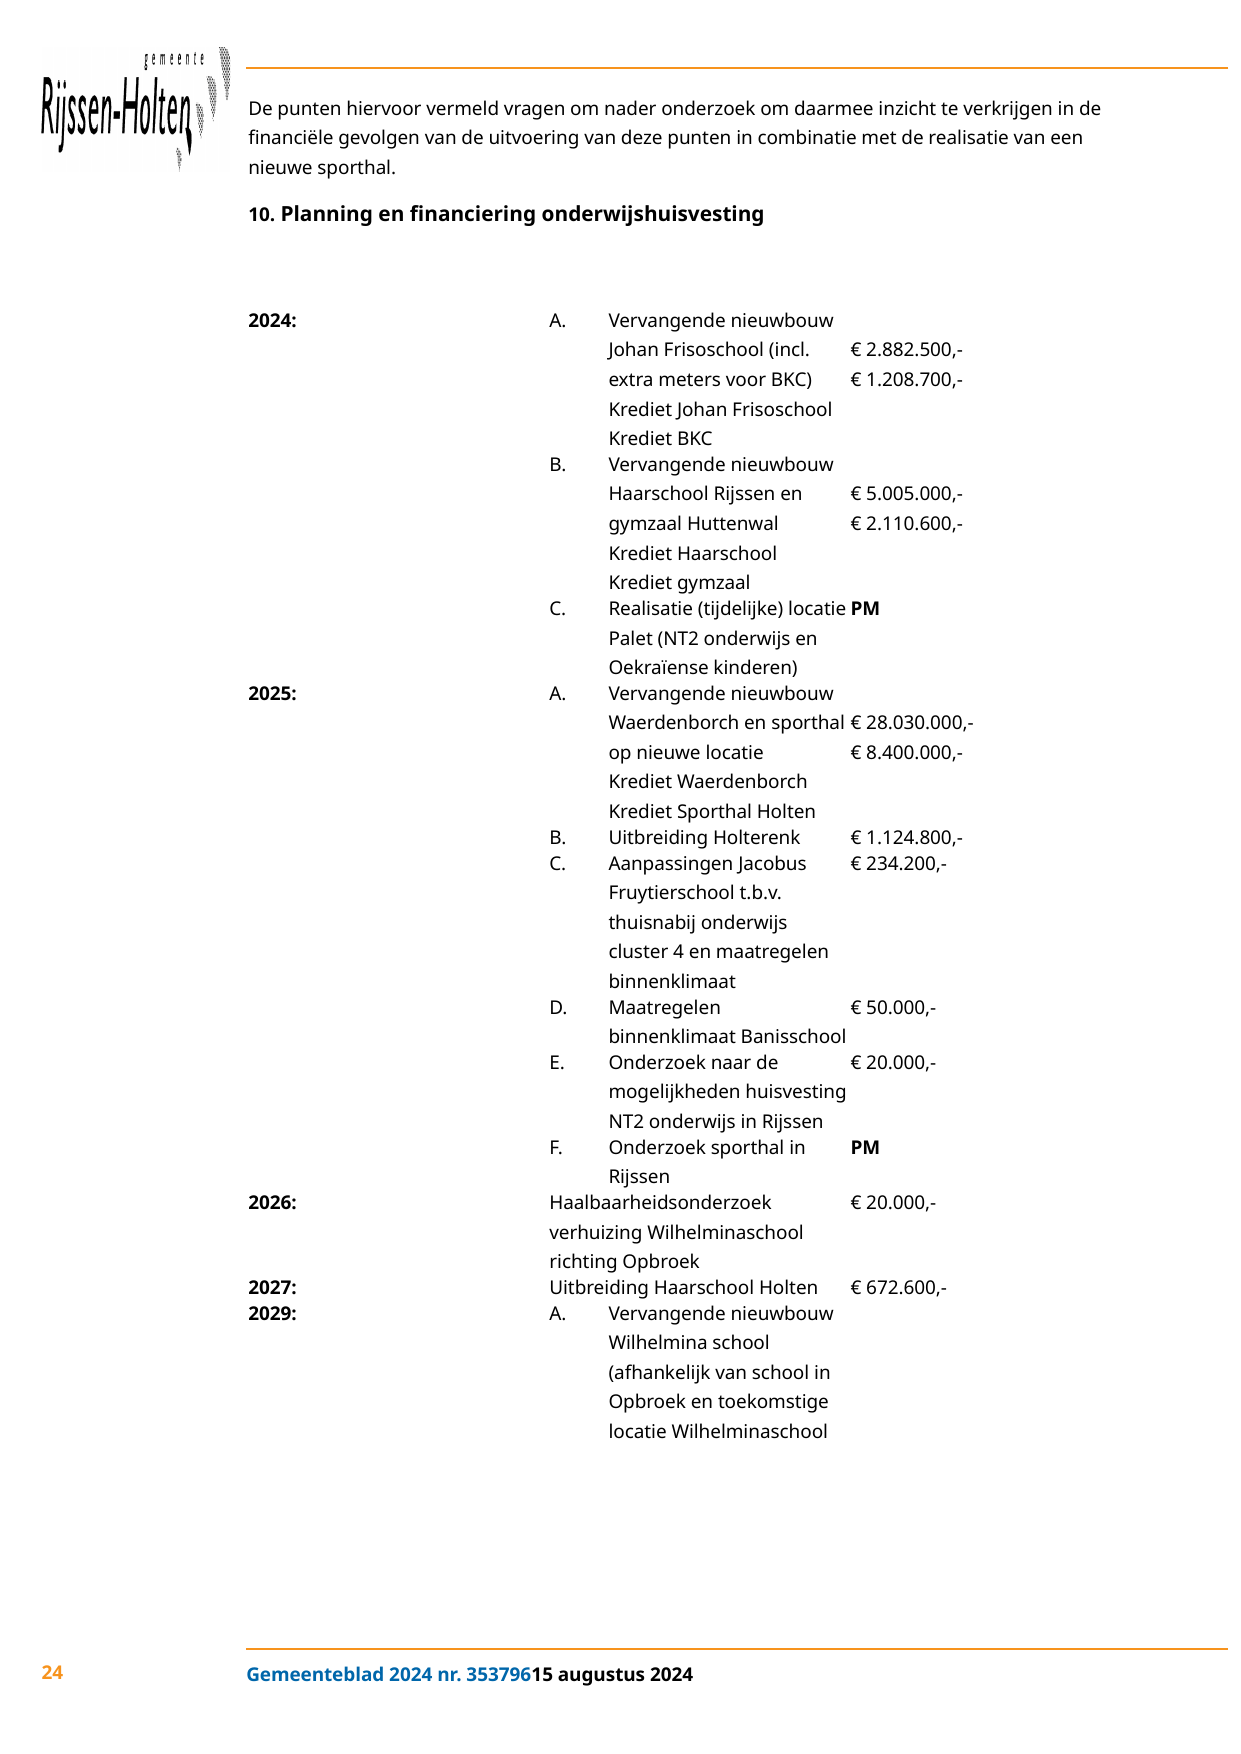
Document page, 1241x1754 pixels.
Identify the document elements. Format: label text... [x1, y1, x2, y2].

table_cell [850, 1300, 1152, 1444]
table_cell Haalbaarheidsonderzoek verhuizing Wilhelminaschool richting Opbroek [549, 1189, 850, 1274]
table_cell Realisatie (tijdelijke) locatie Palet (NT2 onderwijs en Oekraïense kinderen) [549, 595, 850, 680]
table_header Vervangende nieuwbouw Johan Frisoschool (incl. extra meters voor BKC) Krediet Johan Frisoschool Krediet BKC [549, 307, 850, 451]
table_cell Uitbreiding Haarschool Holten [549, 1274, 850, 1300]
table_cell € 20.000,- [850, 1189, 1152, 1274]
table_cell Maatregelen binnenklimaat Banisschool [549, 994, 850, 1049]
table_cell 2025: [248, 680, 549, 1189]
text De punten hiervoor vermeld vragen om nader onderzoek om daarmee inzicht te verkrijgen in de financiële gevolgen van de uitvoering van deze punten in combinatie met de realisatie van een nieuwe sporthal. [248, 95, 1152, 180]
picture [41, 47, 231, 172]
table_cell PM [850, 1134, 1152, 1189]
table_header 2024: [248, 307, 549, 680]
text 10. Planning en financiering onderwijshuisvesting [248, 199, 1152, 228]
table_cell PM [850, 595, 1152, 680]
table_header € 2.882.500,- € 1.208.700,- [850, 307, 1152, 451]
table_cell € 20.000,- [850, 1049, 1152, 1134]
table_cell 2027: [248, 1274, 549, 1300]
table_cell Vervangende nieuwbouw Waerdenborch en sporthal op nieuwe locatie Krediet Waerdenborch Krediet Sporthal Holten [549, 680, 850, 824]
table_cell € 234.200,- [850, 850, 1152, 994]
table_cell 2029: [248, 1300, 549, 1444]
table_cell Vervangende nieuwbouw Haarschool Rijssen en gymzaal Huttenwal Krediet Haarschool Krediet gymzaal [549, 451, 850, 595]
table_cell Onderzoek naar de mogelijkheden huisvesting NT2 onderwijs in Rijssen [549, 1049, 850, 1134]
table_cell Uitbreiding Holterenk [549, 824, 850, 850]
table_cell € 50.000,- [850, 994, 1152, 1049]
table_cell Vervangende nieuwbouw Wilhelmina school (afhankelijk van school in Opbroek en toekomstige locatie Wilhelminaschool [549, 1300, 850, 1444]
table_cell € 5.005.000,- € 2.110.600,- [850, 451, 1152, 595]
table_cell € 1.124.800,- [850, 824, 1152, 850]
table_cell 2026: [248, 1189, 549, 1274]
table_cell € 28.030.000,- € 8.400.000,- [850, 680, 1152, 824]
table_cell € 672.600,- [850, 1274, 1152, 1300]
table_cell Onderzoek sporthal in Rijssen [549, 1134, 850, 1189]
table_cell Aanpassingen Jacobus Fruytierschool t.b.v. thuisnabij onderwijs cluster 4 en maatregelen binnenklimaat [549, 850, 850, 994]
